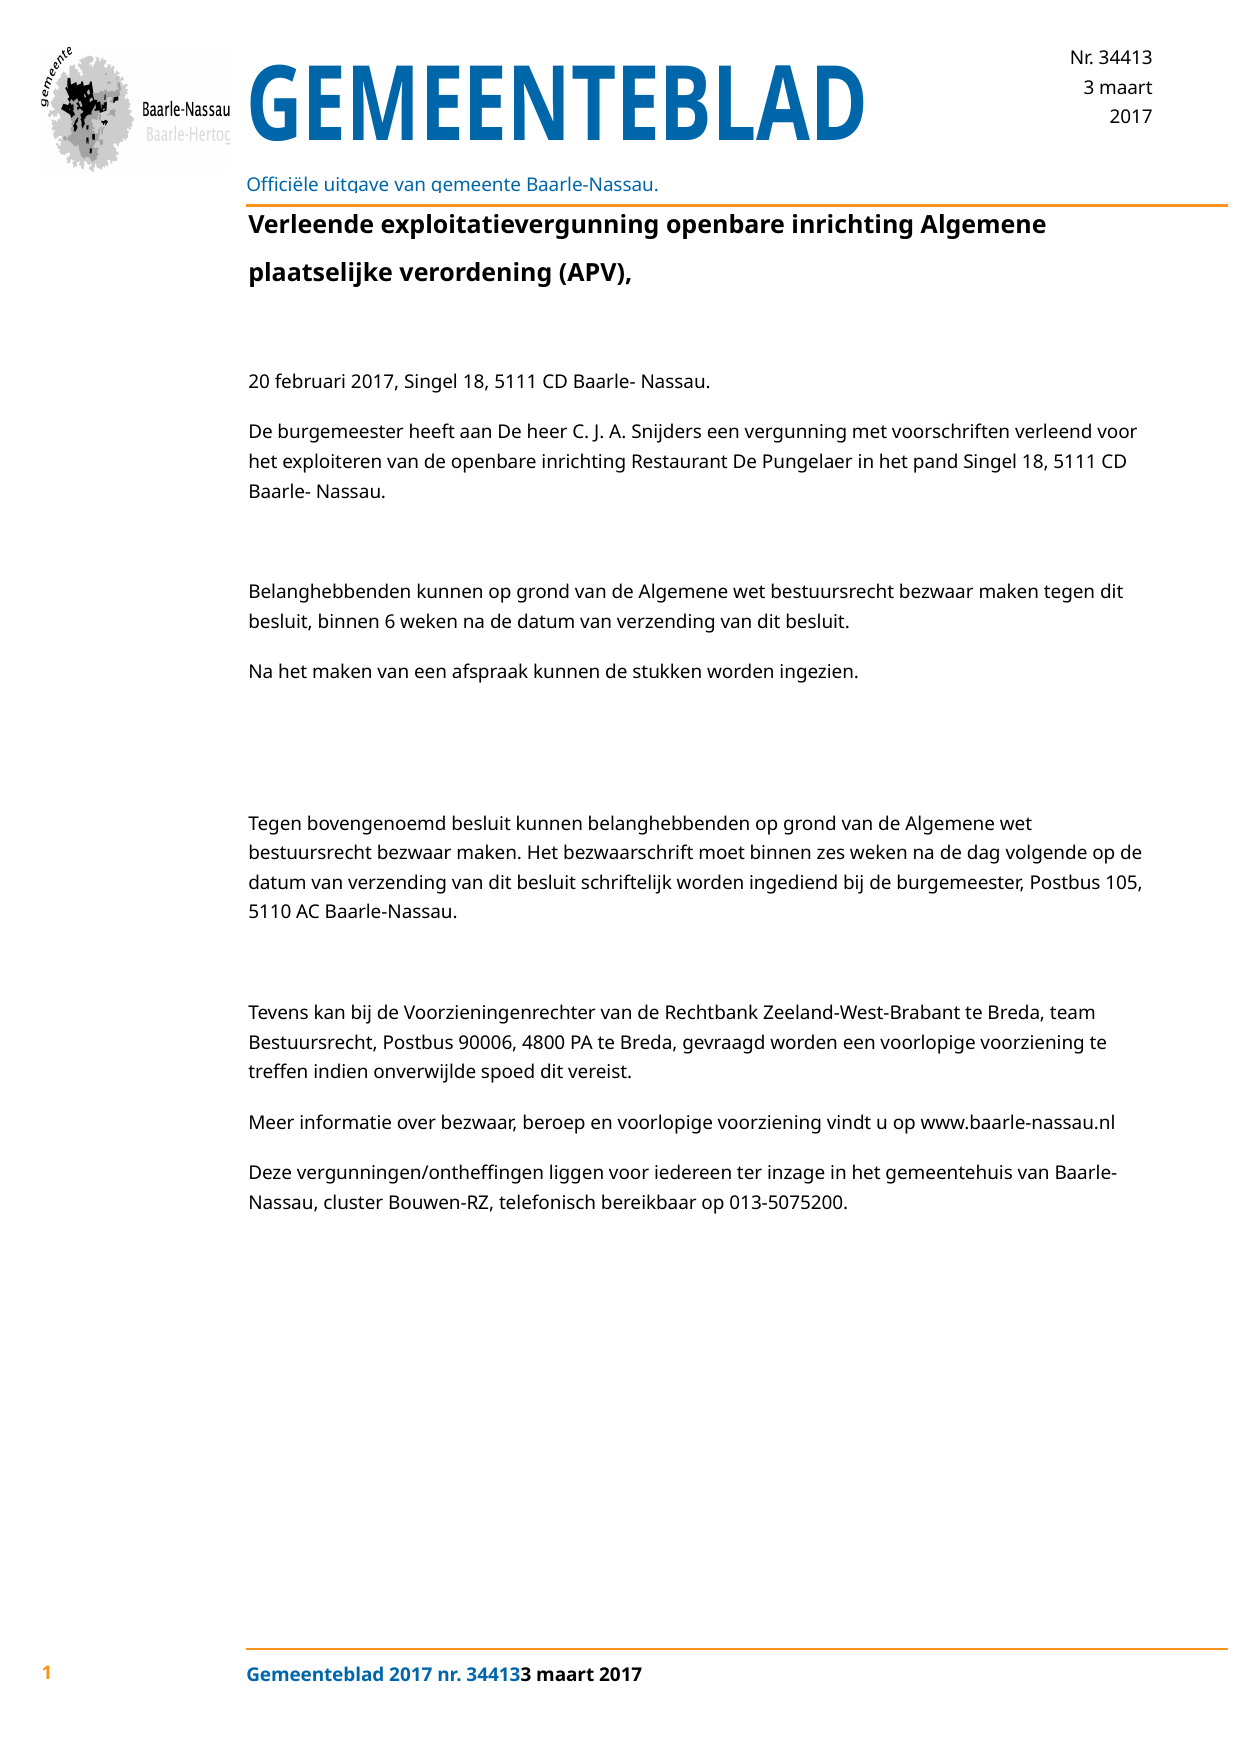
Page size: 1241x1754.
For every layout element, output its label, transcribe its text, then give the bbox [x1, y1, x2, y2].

picture [41, 47, 231, 172]
text Belanghebbenden kunnen op grond van de Algemene wet bestuursrecht bezwaar maken tegen dit besluit, binnen 6 weken na de datum van verzending van dit besluit. [248, 579, 1152, 634]
text Tevens kan bij de Voorzieningenrechter van de Rechtbank Zeeland-West-Brabant te Breda, team Bestuursrecht, Postbus 90006, 4800 PA te Breda, gevraagd worden een voorlopige voorziening te treffen indien onverwijlde spoed dit vereist. [248, 999, 1152, 1084]
text Verleende exploitatievergunning openbare inrichting Algemene plaatselijke verordening (APV), [248, 207, 1152, 288]
text De burgemeester heeft aan De heer C. J. A. Snijders een vergunning met voorschriften verleend voor het exploiteren van de openbare inrichting Restaurant De Pungelaer in het pand Singel 18, 5111 CD Baarle- Nassau. [248, 419, 1152, 504]
text Meer informatie over bezwaar, beroep en voorlopige voorziening vindt u op www.baarle-nassau.nl [248, 1109, 1152, 1135]
text Na het maken van een afspraak kunnen de stukken worden ingezien. [248, 659, 1152, 684]
text 20 februari 2017, Singel 18, 5111 CD Baarle- Nassau. [248, 368, 1152, 394]
text Tegen bovengenoemd besluit kunnen belanghebbenden op grond van de Algemene wet bestuursrecht bezwaar maken. Het bezwaarschrift moet binnen zes weken na de dag volgende op de datum van verzending van dit besluit schriftelijk worden ingediend bij de burgemeester, Postbus 105, 5110 AC Baarle-Nassau. [248, 810, 1152, 924]
text Deze vergunningen/ontheffingen liggen voor iedereen ter inzage in het gemeentehuis van Baarle-Nassau, cluster Bouwen-RZ, telefonisch bereikbaar op 013-5075200. [248, 1159, 1152, 1215]
